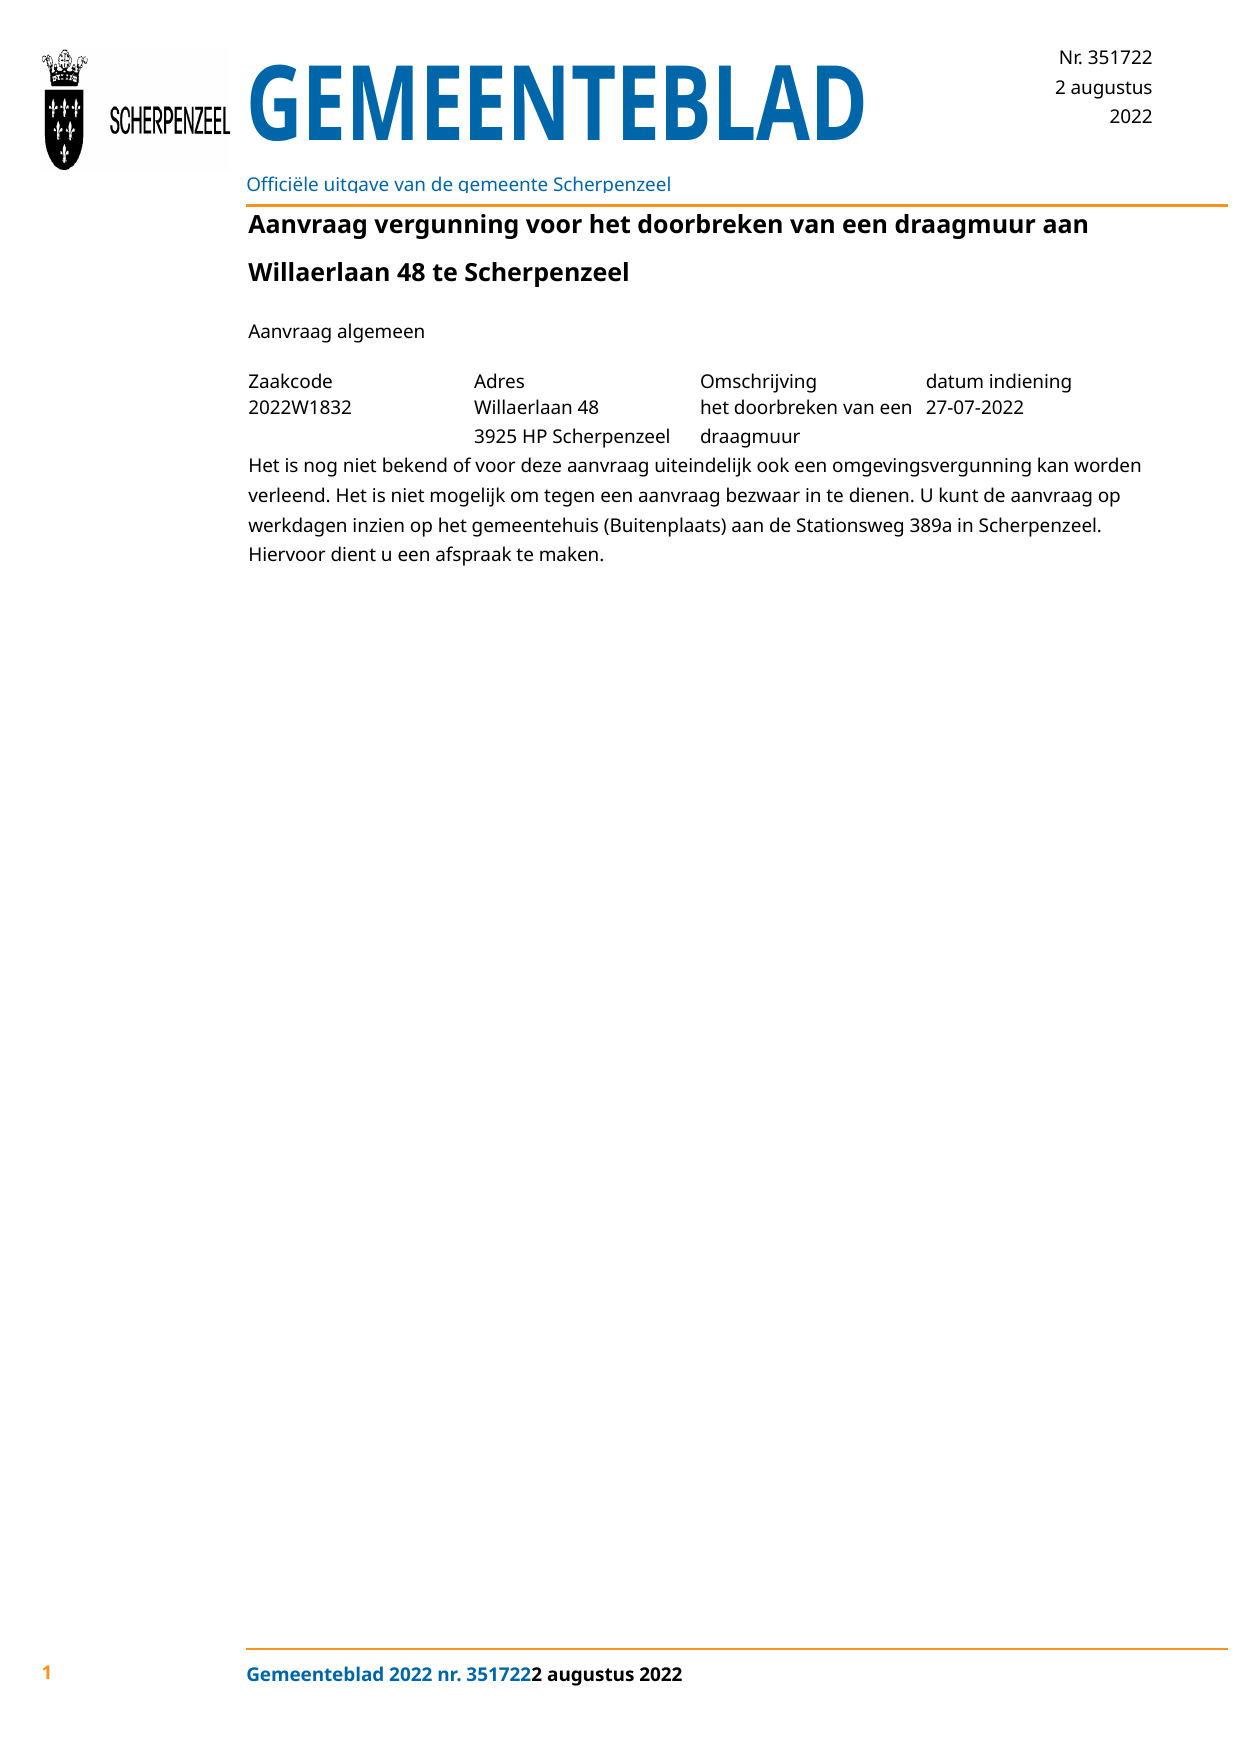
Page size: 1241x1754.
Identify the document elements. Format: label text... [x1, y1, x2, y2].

table_cell Willaerlaan 48 3925 HP Scherpenzeel [474, 394, 700, 449]
table_header Zaakcode [248, 369, 474, 394]
text Het is nog niet bekend of voor deze aanvraag uiteindelijk ook een omgevingsvergunning kan worden verleend. Het is niet mogelijk om tegen een aanvraag bezwaar in te dienen. U kunt de aanvraag op werkdagen inzien op het gemeentehuis (Buitenplaats) aan de Stationsweg 389a in Scherpenzeel. Hiervoor dient u een afspraak te maken. [248, 453, 1152, 567]
table_cell het doorbreken van een draagmuur [700, 394, 926, 449]
table_cell 2022W1832 [248, 394, 474, 449]
picture [41, 47, 231, 172]
text Aanvraag vergunning voor het doorbreken van een draagmuur aan Willaerlaan 48 te Scherpenzeel [248, 207, 1152, 288]
table_header Adres [474, 369, 700, 394]
text Aanvraag algemeen [248, 318, 1152, 344]
table_header datum indiening [926, 369, 1152, 394]
table_header Omschrijving [700, 369, 926, 394]
table_cell 27-07-2022 [926, 394, 1152, 449]
